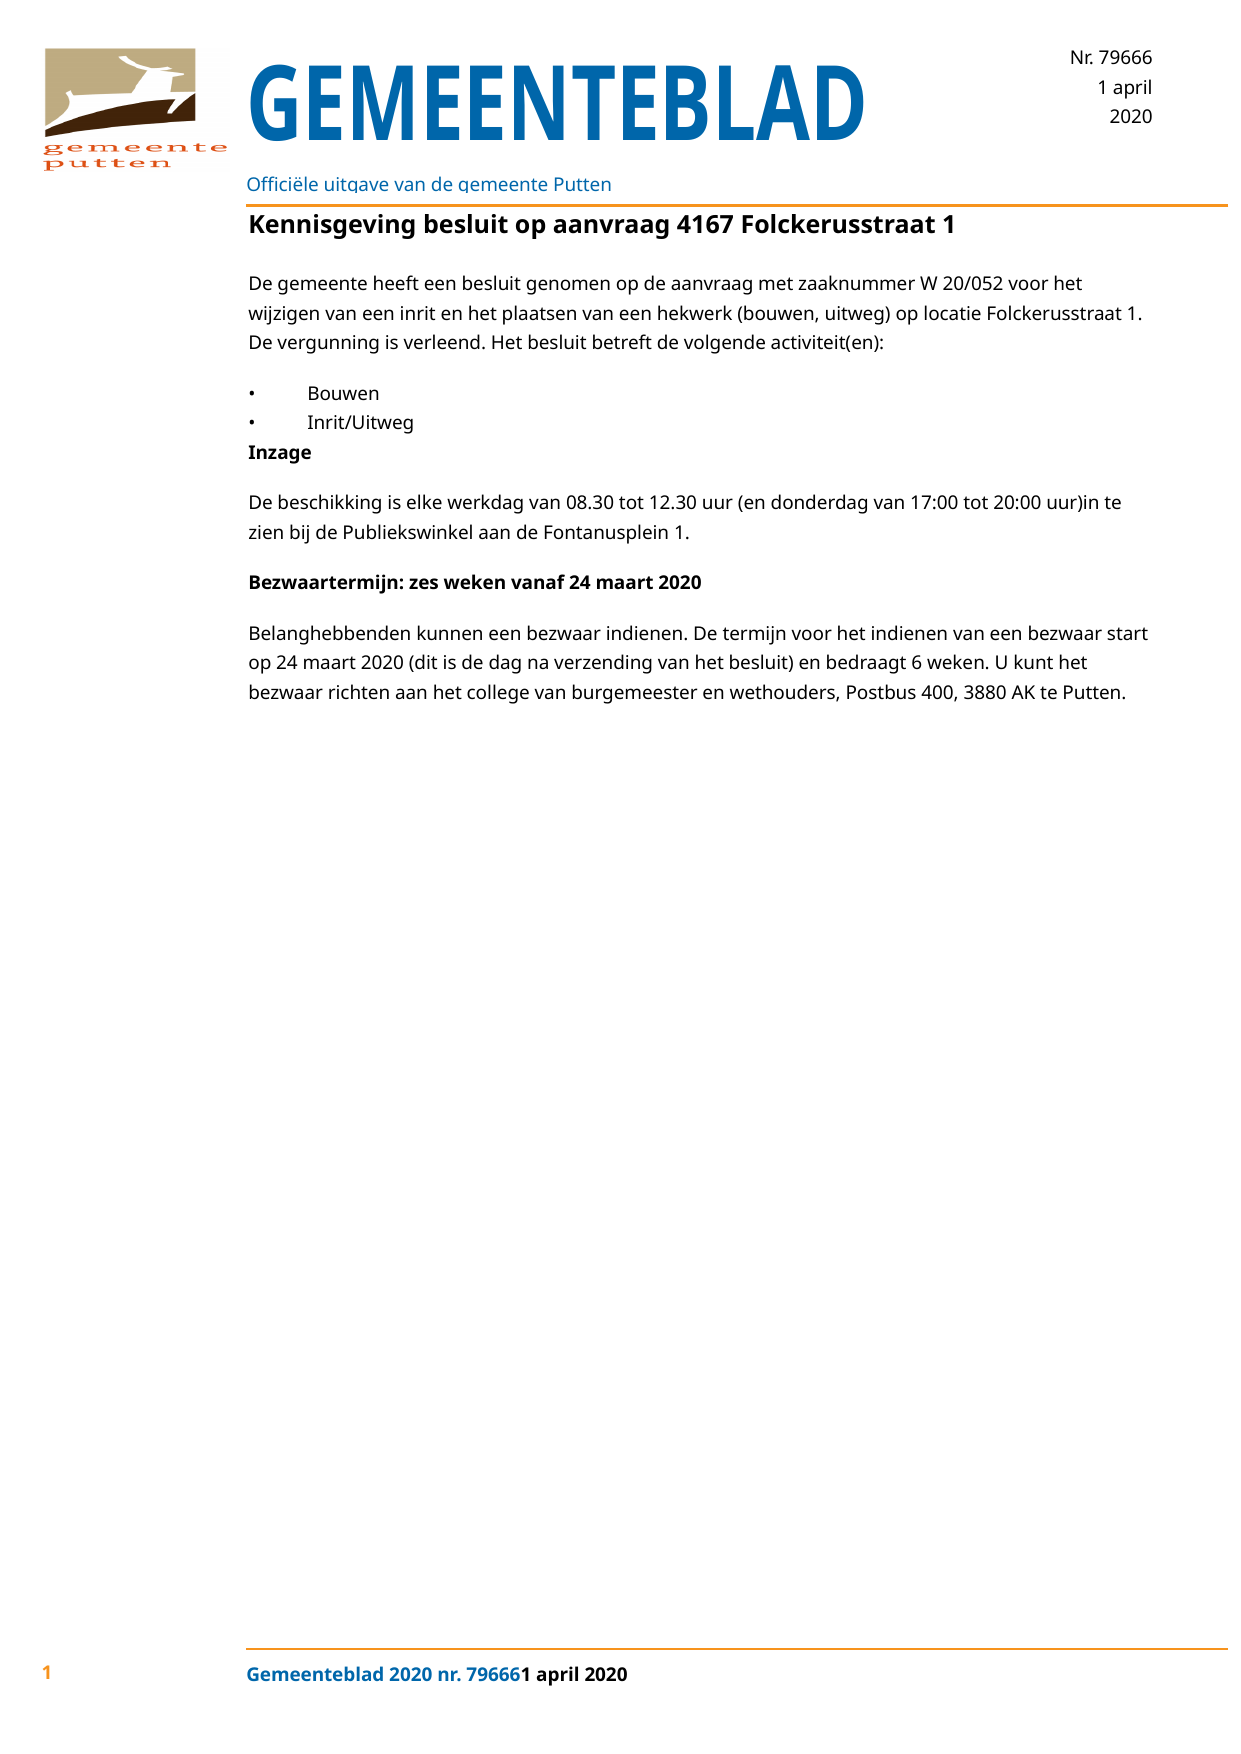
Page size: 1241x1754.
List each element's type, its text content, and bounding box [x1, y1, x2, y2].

text Kennisgeving besluit op aanvraag 4167 Folckerusstraat 1 [248, 207, 1152, 241]
list Inrit/Uitweg [248, 409, 1152, 435]
text De beschikking is elke werkdag van 08.30 tot 12.30 uur (en donderdag van 17:00 tot 20:00 uur)in te zien bij de Publiekswinkel aan de Fontanusplein 1. [248, 489, 1152, 545]
text Belanghebbenden kunnen een bezwaar indienen. De termijn voor het indienen van een bezwaar start op 24 maart 2020 (dit is de dag na verzending van het besluit) en bedraagt 6 weken. U kunt het bezwaar richten aan het college van burgemeester en wethouders, Postbus 400, 3880 AK te Putten. [248, 620, 1152, 705]
picture [41, 47, 231, 172]
list Bouwen [248, 380, 1152, 406]
text Inzage [248, 439, 1152, 465]
text Bezwaartermijn: zes weken vanaf 24 maart 2020 [248, 569, 1152, 595]
text De gemeente heeft een besluit genomen op de aanvraag met zaaknummer W 20/052 voor het wijzigen van een inrit en het plaatsen van een hekwerk (bouwen, uitweg) op locatie Folckerusstraat 1. De vergunning is verleend. Het besluit betreft de volgende activiteit(en): [248, 270, 1152, 355]
